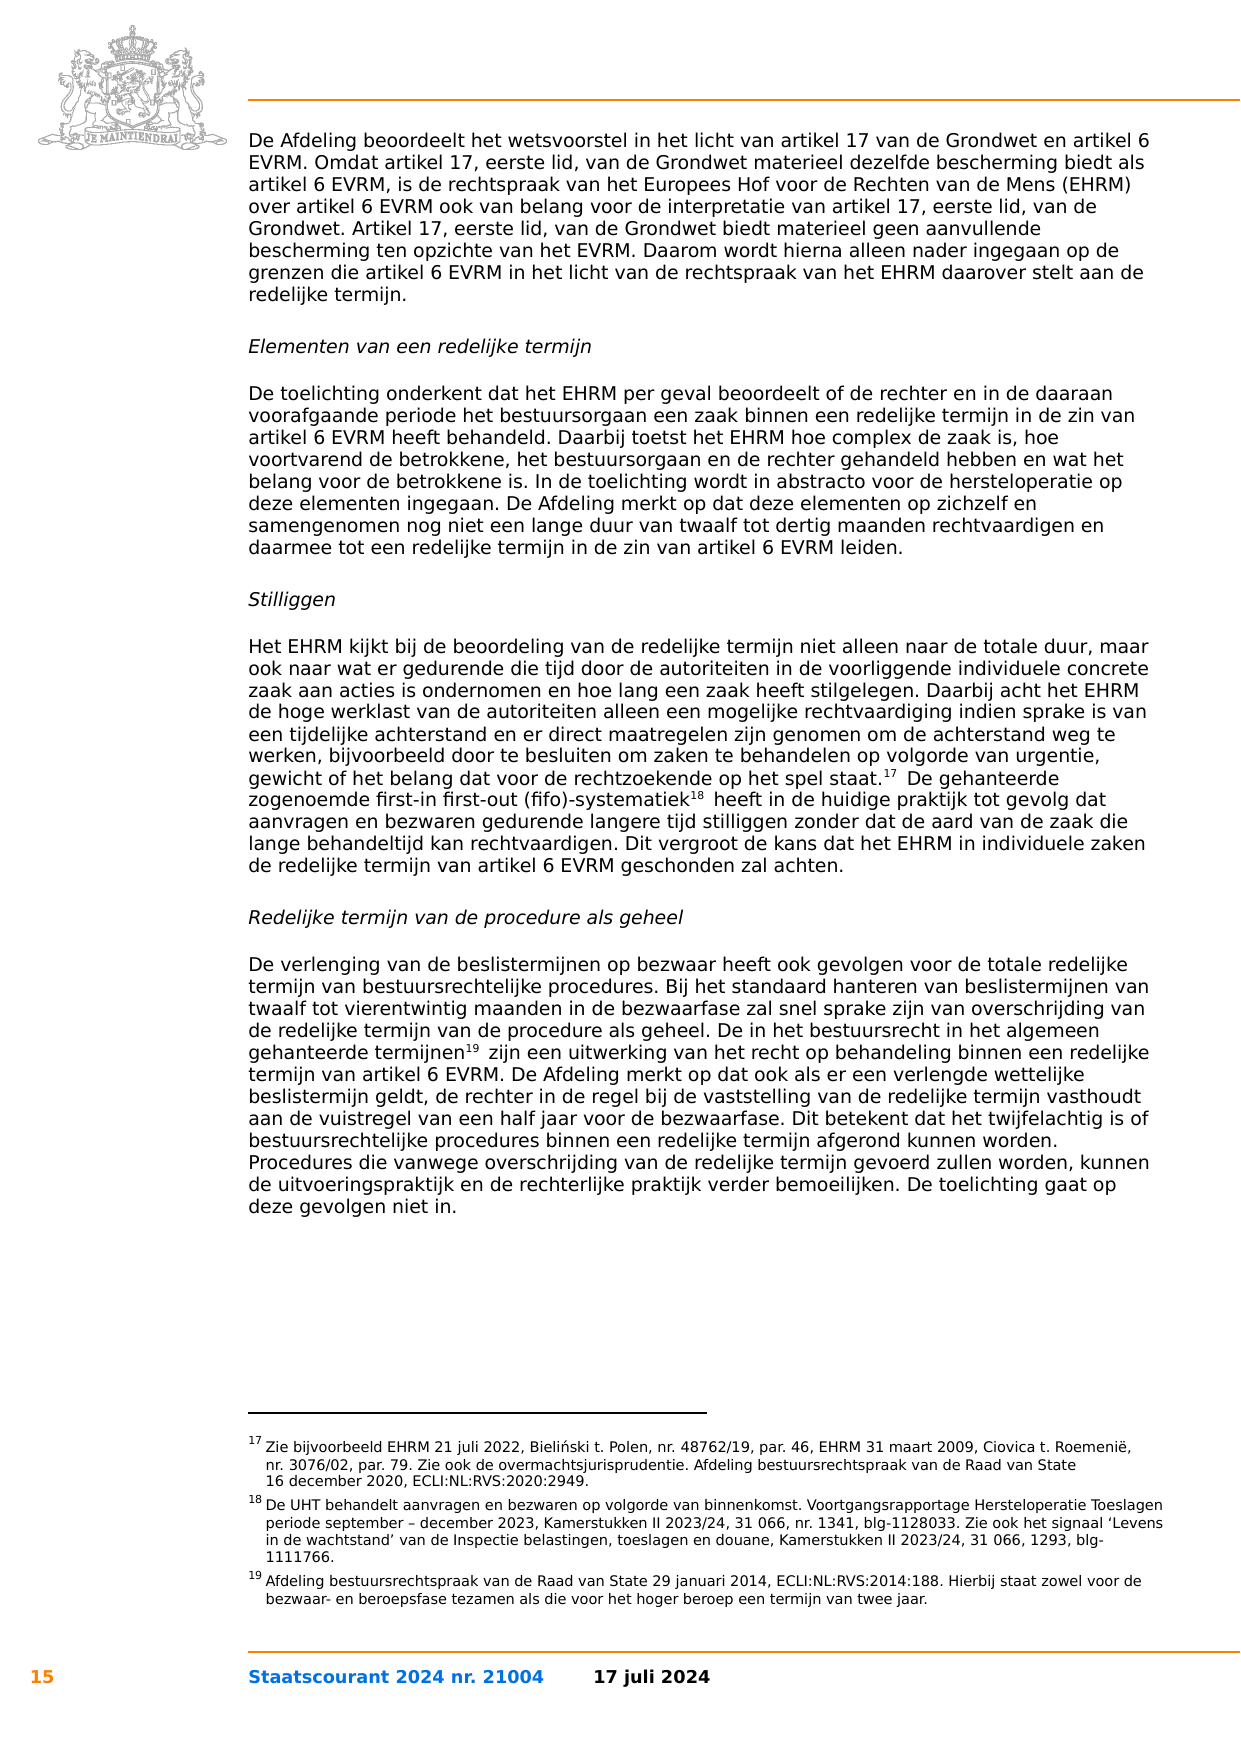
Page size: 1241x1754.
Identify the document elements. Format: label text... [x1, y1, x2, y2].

text De verlenging van de beslistermijnen op bezwaar heeft ook gevolgen voor de totale redelijke termijn van bestuursrechtelijke procedures. Bij het standaard hanteren van beslistermijnen van twaalf tot vierentwintig maanden in de bezwaarfase zal snel sprake zijn van overschrijding van de redelijke termijn van de procedure als geheel. De in het bestuursrecht in het algemeen gehanteerde termijnen zijn een uitwerking van het recht op behandeling binnen een redelijke termijn van artikel 6 EVRM. De Afdeling merkt op dat ook als er een verlengde wettelijke beslistermijn geldt, de rechter in de regel bij de vaststelling van de redelijke termijn vasthoudt aan de vuistregel van een half jaar voor de bezwaarfase. Dit betekent dat het twijfelachtig is of bestuursrechtelijke procedures binnen een redelijke termijn afgerond kunnen worden. Procedures die vanwege overschrijding van de redelijke termijn gevoerd zullen worden, kunnen de uitvoeringspraktijk en de rechterlijke praktijk verder bemoeilijken. De toelichting gaat op deze gevolgen niet in. [248, 954, 1163, 1218]
text Zie bijvoorbeeld EHRM 21 juli 2022, Bieliński t. Polen, nr. 48762/19, par. 46, EHRM 31 maart 2009, Ciovica t. Roemenië, nr. 3076/02, par. 79. Zie ook de overmachtsjurisprudentie. Afdeling bestuursrechtspraak van de Raad van State 16 december 2020, ECLI:NL:RVS:2020:2949. [248, 1434, 1163, 1490]
picture [38, 25, 227, 150]
text Het EHRM kijkt bij de beoordeling van de redelijke termijn niet alleen naar de totale duur, maar ook naar wat er gedurende die tijd door de autoriteiten in de voorliggende individuele concrete zaak aan acties is ondernomen en hoe lang een zaak heeft stilgelegen. Daarbij acht het EHRM de hoge werklast van de autoriteiten alleen een mogelijke rechtvaardiging indien sprake is van een tijdelijke achterstand en er direct maatregelen zijn genomen om de achterstand weg te werken, bijvoorbeeld door te besluiten om zaken te behandelen op volgorde van urgentie, gewicht of het belang dat voor de rechtzoekende op het spel staat. De gehanteerde zogenoemde first-in first-out (fifo)-systematiek heeft in de huidige praktijk tot gevolg dat aanvragen en bezwaren gedurende langere tijd stilliggen zonder dat de aard van de zaak die lange behandeltijd kan rechtvaardigen. Dit vergroot de kans dat het EHRM in individuele zaken de redelijke termijn van artikel 6 EVRM geschonden zal achten. [248, 636, 1163, 877]
text De UHT behandelt aanvragen en bezwaren op volgorde van binnenkomst. Voortgangsrapportage Hersteloperatie Toeslagen periode september – december 2023, Kamerstukken II 2023/24, 31 066, nr. 1341, blg-1128033. Zie ook het signaal ‘Levens in de wachtstand’ van de Inspectie belastingen, toeslagen en douane, Kamerstukken II 2023/24, 31 066, 1293, blg-1111766. [248, 1493, 1163, 1566]
subtitle Redelijke termijn van de procedure als geheel [248, 907, 1163, 929]
subtitle Elementen van een redelijke termijn [248, 336, 1163, 358]
text De toelichting onderkent dat het EHRM per geval beoordeelt of de rechter en in de daaraan voorafgaande periode het bestuursorgaan een zaak binnen een redelijke termijn in de zin van artikel 6 EVRM heeft behandeld. Daarbij toetst het EHRM hoe complex de zaak is, hoe voortvarend de betrokkene, het bestuursorgaan en de rechter gehandeld hebben en wat het belang voor de betrokkene is. In de toelichting wordt in abstracto voor de hersteloperatie op deze elementen ingegaan. De Afdeling merkt op dat deze elementen op zichzelf en samengenomen nog niet een lange duur van twaalf tot dertig maanden rechtvaardigen en daarmee tot een redelijke termijn in de zin van artikel 6 EVRM leiden. [248, 383, 1163, 558]
text De Afdeling beoordeelt het wetsvoorstel in het licht van artikel 17 van de Grondwet en artikel 6 EVRM. Omdat artikel 17, eerste lid, van de Grondwet materieel dezelfde bescherming biedt als artikel 6 EVRM, is de rechtspraak van het Europees Hof voor de Rechten van de Mens (EHRM) over artikel 6 EVRM ook van belang voor de interpretatie van artikel 17, eerste lid, van de Grondwet. Artikel 17, eerste lid, van de Grondwet biedt materieel geen aanvullende bescherming ten opzichte van het EVRM. Daarom wordt hierna alleen nader ingegaan op de grenzen die artikel 6 EVRM in het licht van de rechtspraak van het EHRM daarover stelt aan de redelijke termijn. [248, 130, 1163, 306]
subtitle Stilliggen [248, 588, 1163, 611]
text Afdeling bestuursrechtspraak van de Raad van State 29 januari 2014, ECLI:NL:RVS:2014:188. Hierbij staat zowel voor de bezwaar- en beroepsfase tezamen als die voor het hoger beroep een termijn van twee jaar. [248, 1569, 1163, 1608]
